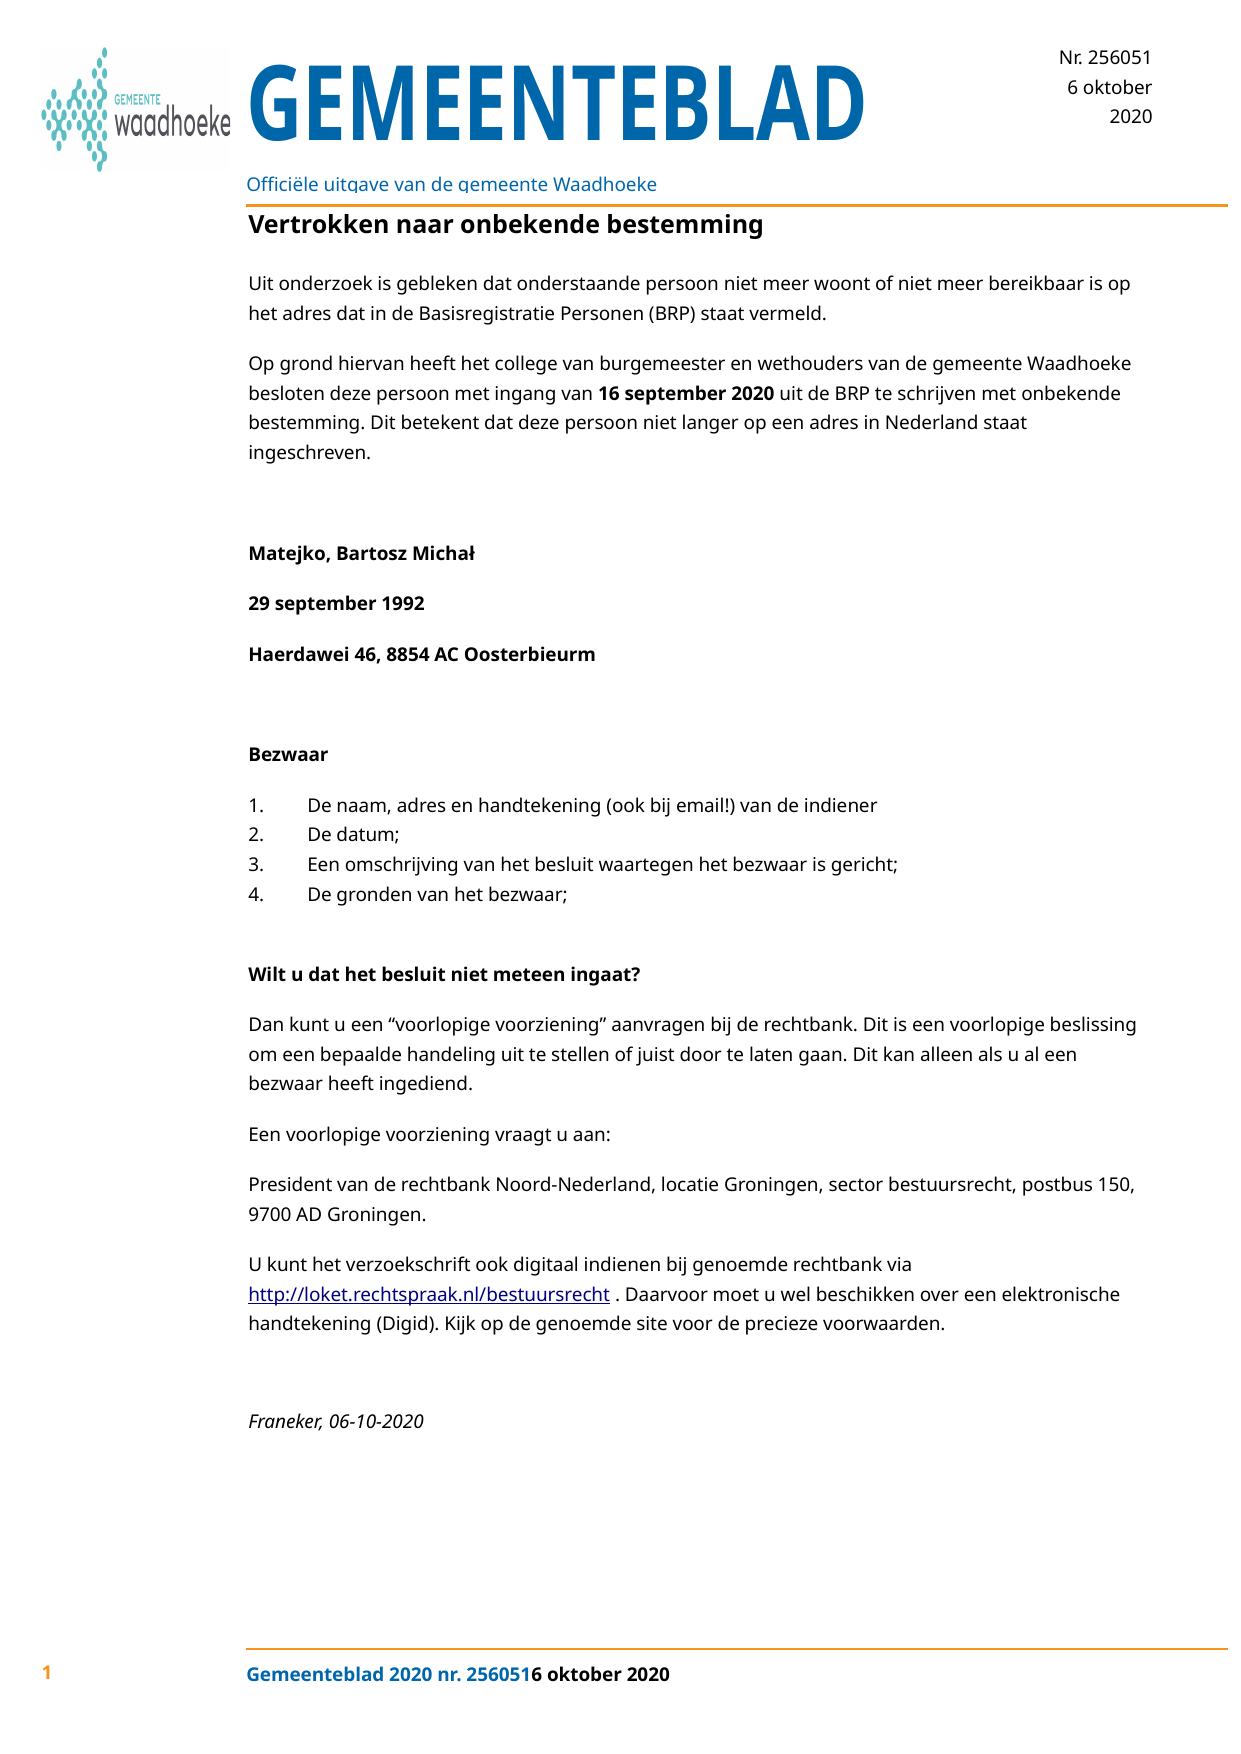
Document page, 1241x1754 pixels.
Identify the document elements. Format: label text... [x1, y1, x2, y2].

text Bezwaar [248, 742, 1152, 767]
picture [41, 47, 231, 172]
text 29 september 1992 [248, 590, 1152, 616]
text President van de rechtbank Noord-Nederland, locatie Groningen, sector bestuursrecht, postbus 150, 9700 AD Groningen. [248, 1171, 1152, 1226]
text Franeker, 06-10-2020 [248, 1408, 1152, 1434]
text Haerdawei 46, 8854 AC Oosterbieurm [248, 641, 1152, 666]
text Een voorlopige voorziening vraagt u aan: [248, 1121, 1152, 1146]
list Een omschrijving van het besluit waartegen het bezwaar is gericht; [248, 851, 1152, 877]
text Op grond hiervan heeft het college van burgemeester en wethouders van de gemeente Waadhoeke besloten deze persoon met ingang van 16 september 2020 uit de BRP te schrijven met onbekende bestemming. Dit betekent dat deze persoon niet langer op een adres in Nederland staat ingeschreven. [248, 350, 1152, 465]
text Dan kunt u een “voorlopige voorziening” aanvragen bij de rechtbank. Dit is een voorlopige beslissing om een bepaalde handeling uit te stellen of juist door te laten gaan. Dit kan alleen als u al een bezwaar heeft ingediend. [248, 1011, 1152, 1096]
list De datum; [248, 822, 1152, 847]
text Wilt u dat het besluit niet meteen ingaat? [248, 961, 1152, 986]
list De naam, adres en handtekening (ook bij email!) van de indiener [248, 792, 1152, 818]
list De gronden van het bezwaar; [248, 881, 1152, 906]
text Vertrokken naar onbekende bestemming [248, 207, 1152, 241]
text Matejko, Bartosz Michał [248, 540, 1152, 566]
text Uit onderzoek is gebleken dat onderstaande persoon niet meer woont of niet meer bereikbaar is op het adres dat in de Basisregistratie Personen (BRP) staat vermeld. [248, 270, 1152, 326]
text U kunt het verzoekschrift ook digitaal indienen bij genoemde rechtbank via http://loket.rechtspraak.nl/bestuursrecht . Daarvoor moet u wel beschikken over een elektronische handtekening (Digid). Kijk op de genoemde site voor de precieze voorwaarden. [248, 1251, 1152, 1336]
